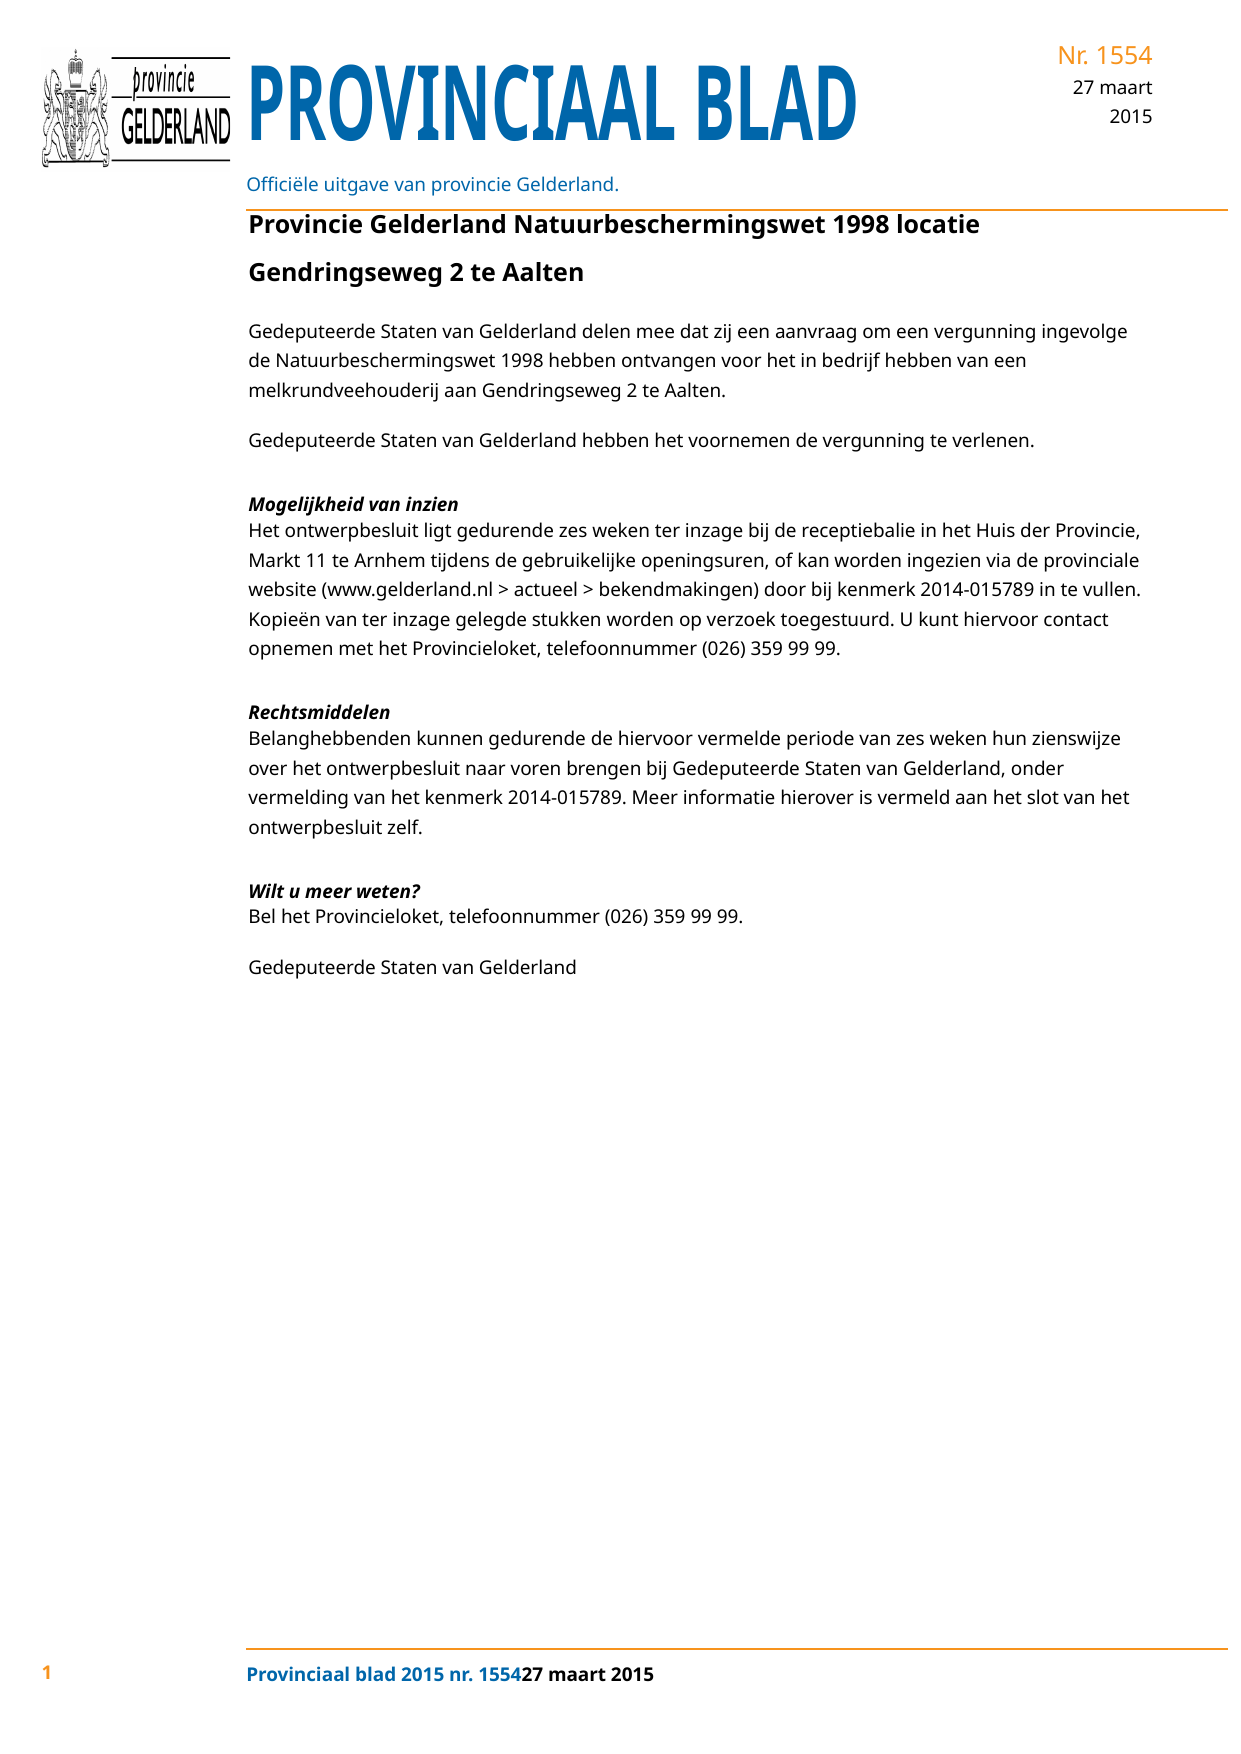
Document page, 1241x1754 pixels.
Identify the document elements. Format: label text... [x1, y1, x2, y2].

text Wilt u meer weten? [248, 878, 1152, 904]
picture [41, 47, 231, 172]
text Rechtsmiddelen [248, 699, 1152, 725]
text Het ontwerpbesluit ligt gedurende zes weken ter inzage bij de receptiebalie in het Huis der Provincie, Markt 11 te Arnhem tijdens de gebruikelijke openingsuren, of kan worden ingezien via de provinciale website (www.gelderland.nl > actueel > bekendmakingen) door bij kenmerk 2014-015789 in te vullen. Kopieën van ter inzage gelegde stukken worden op verzoek toegestuurd. U kunt hiervoor contact opnemen met het Provincieloket, telefoonnummer (026) 359 99 99. [248, 517, 1152, 661]
text Bel het Provincieloket, telefoonnummer (026) 359 99 99. [248, 904, 1152, 929]
text Gedeputeerde Staten van Gelderland hebben het voornemen de vergunning te verlenen. [248, 427, 1152, 453]
text Belanghebbenden kunnen gedurende de hiervoor vermelde periode van zes weken hun zienswijze over het ontwerpbesluit naar voren brengen bij Gedeputeerde Staten van Gelderland, onder vermelding van het kenmerk 2014-015789. Meer informatie hierover is vermeld aan het slot van het ontwerpbesluit zelf. [248, 725, 1152, 840]
text Gedeputeerde Staten van Gelderland delen mee dat zij een aanvraag om een vergunning ingevolge de Natuurbeschermingswet 1998 hebben ontvangen voor het in bedrijf hebben van een melkrundveehouderij aan Gendringseweg 2 te Aalten. [248, 318, 1152, 403]
text Mogelijkheid van inzien [248, 491, 1152, 517]
text Gedeputeerde Staten van Gelderland [248, 954, 1152, 980]
text Provincie Gelderland Natuurbeschermingswet 1998 locatie Gendringseweg 2 te Aalten [248, 211, 1152, 288]
